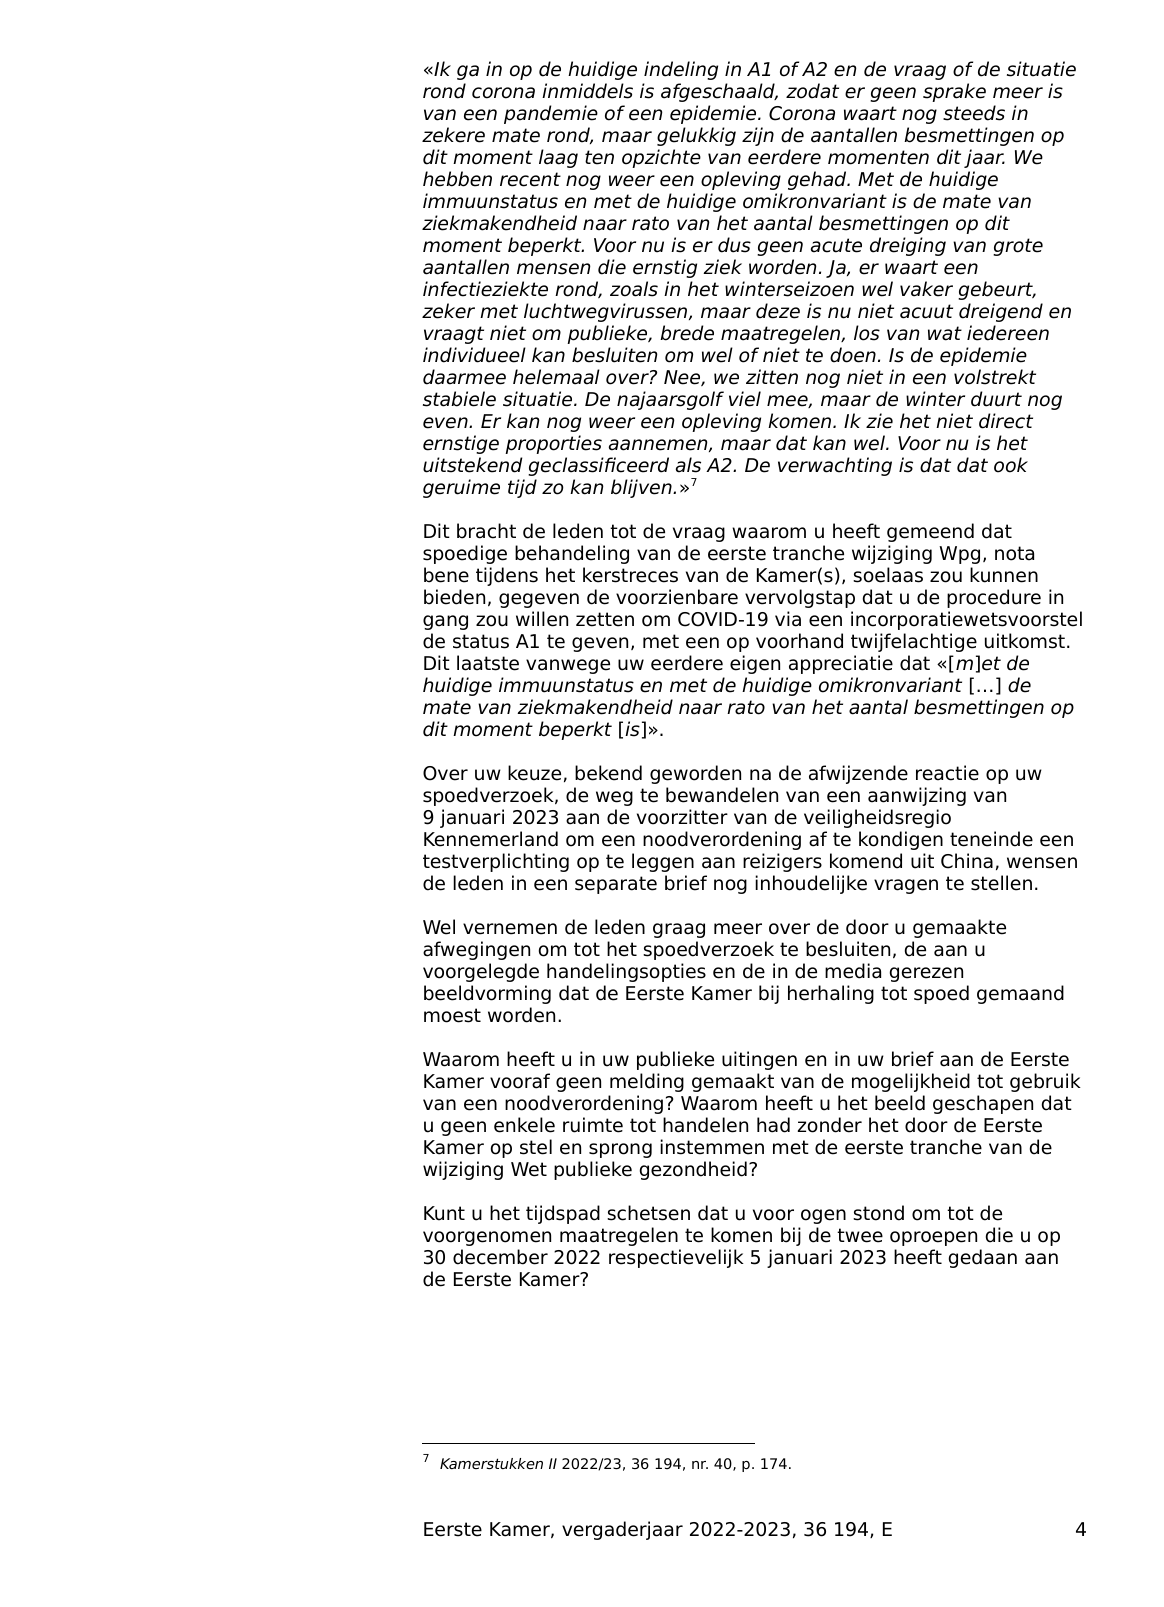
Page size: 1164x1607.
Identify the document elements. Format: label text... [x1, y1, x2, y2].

text Wel vernemen de leden graag meer over de door u gemaakte afwegingen om tot het spoedverzoek te besluiten, de aan u voorgelegde handelingsopties en de in de media gerezen beeldvorming dat de Eerste Kamer bij herhaling tot spoed gemaand moest worden. [422, 917, 1087, 1027]
text Kamerstukken II 2022/23, 36 194, nr. 40, p. 174. [422, 1452, 1087, 1474]
text Waarom heeft u in uw publieke uitingen en in uw brief aan de Eerste Kamer vooraf geen melding gemaakt van de mogelijkheid tot gebruik van een noodverordening? Waarom heeft u het beeld geschapen dat u geen enkele ruimte tot handelen had zonder het door de Eerste Kamer op stel en sprong instemmen met de eerste tranche van de wijziging Wet publieke gezondheid? [422, 1049, 1087, 1181]
text Over uw keuze, bekend geworden na de afwijzende reactie op uw spoedverzoek, de weg te bewandelen van een aanwijzing van 9 januari 2023 aan de voorzitter van de veiligheidsregio Kennemerland om een noodverordening af te kondigen teneinde een testverplichting op te leggen aan reizigers komend uit China, wensen de leden in een separate brief nog inhoudelijke vragen te stellen. [422, 763, 1087, 895]
text Kunt u het tijdspad schetsen dat u voor ogen stond om tot de voorgenomen maatregelen te komen bij de twee oproepen die u op 30 december 2022 respectievelijk 5 januari 2023 heeft gedaan aan de Eerste Kamer? [422, 1203, 1087, 1291]
text «Ik ga in op de huidige indeling in A1 of A2 en de vraag of de situatie rond corona inmiddels is afgeschaald, zodat er geen sprake meer is van een pandemie of een epidemie. Corona waart nog steeds in zekere mate rond, maar gelukkig zijn de aantallen besmettingen op dit moment laag ten opzichte van eerdere momenten dit jaar. We hebben recent nog weer een opleving gehad. Met de huidige immuunstatus en met de huidige omikronvariant is de mate van ziekmakendheid naar rato van het aantal besmettingen op dit moment beperkt. Voor nu is er dus geen acute dreiging van grote aantallen mensen die ernstig ziek worden. Ja, er waart een infectieziekte rond, zoals in het winterseizoen wel vaker gebeurt, zeker met luchtwegvirussen, maar deze is nu niet acuut dreigend en vraagt niet om publieke, brede maatregelen, los van wat iedereen individueel kan besluiten om wel of niet te doen. Is de epidemie daarmee helemaal over? Nee, we zitten nog niet in een volstrekt stabiele situatie. De najaarsgolf viel mee, maar de winter duurt nog even. Er kan nog weer een opleving komen. Ik zie het niet direct ernstige proporties aannemen, maar dat kan wel. Voor nu is het uitstekend geclassificeerd als A2. De verwachting is dat dat ook geruime tijd zo kan blijven.» [422, 59, 1087, 499]
text Dit bracht de leden tot de vraag waarom u heeft gemeend dat spoedige behandeling van de eerste tranche wijziging Wpg, nota bene tijdens het kerstreces van de Kamer(s), soelaas zou kunnen bieden, gegeven de voorzienbare vervolgstap dat u de procedure in gang zou willen zetten om COVID-19 via een incorporatiewetsvoorstel de status A1 te geven, met een op voorhand twijfelachtige uitkomst. Dit laatste vanwege uw eerdere eigen appreciatie dat «[m]et de huidige immuunstatus en met de huidige omikronvariant […] de mate van ziekmakendheid naar rato van het aantal besmettingen op dit moment beperkt [is]». [422, 521, 1087, 741]
